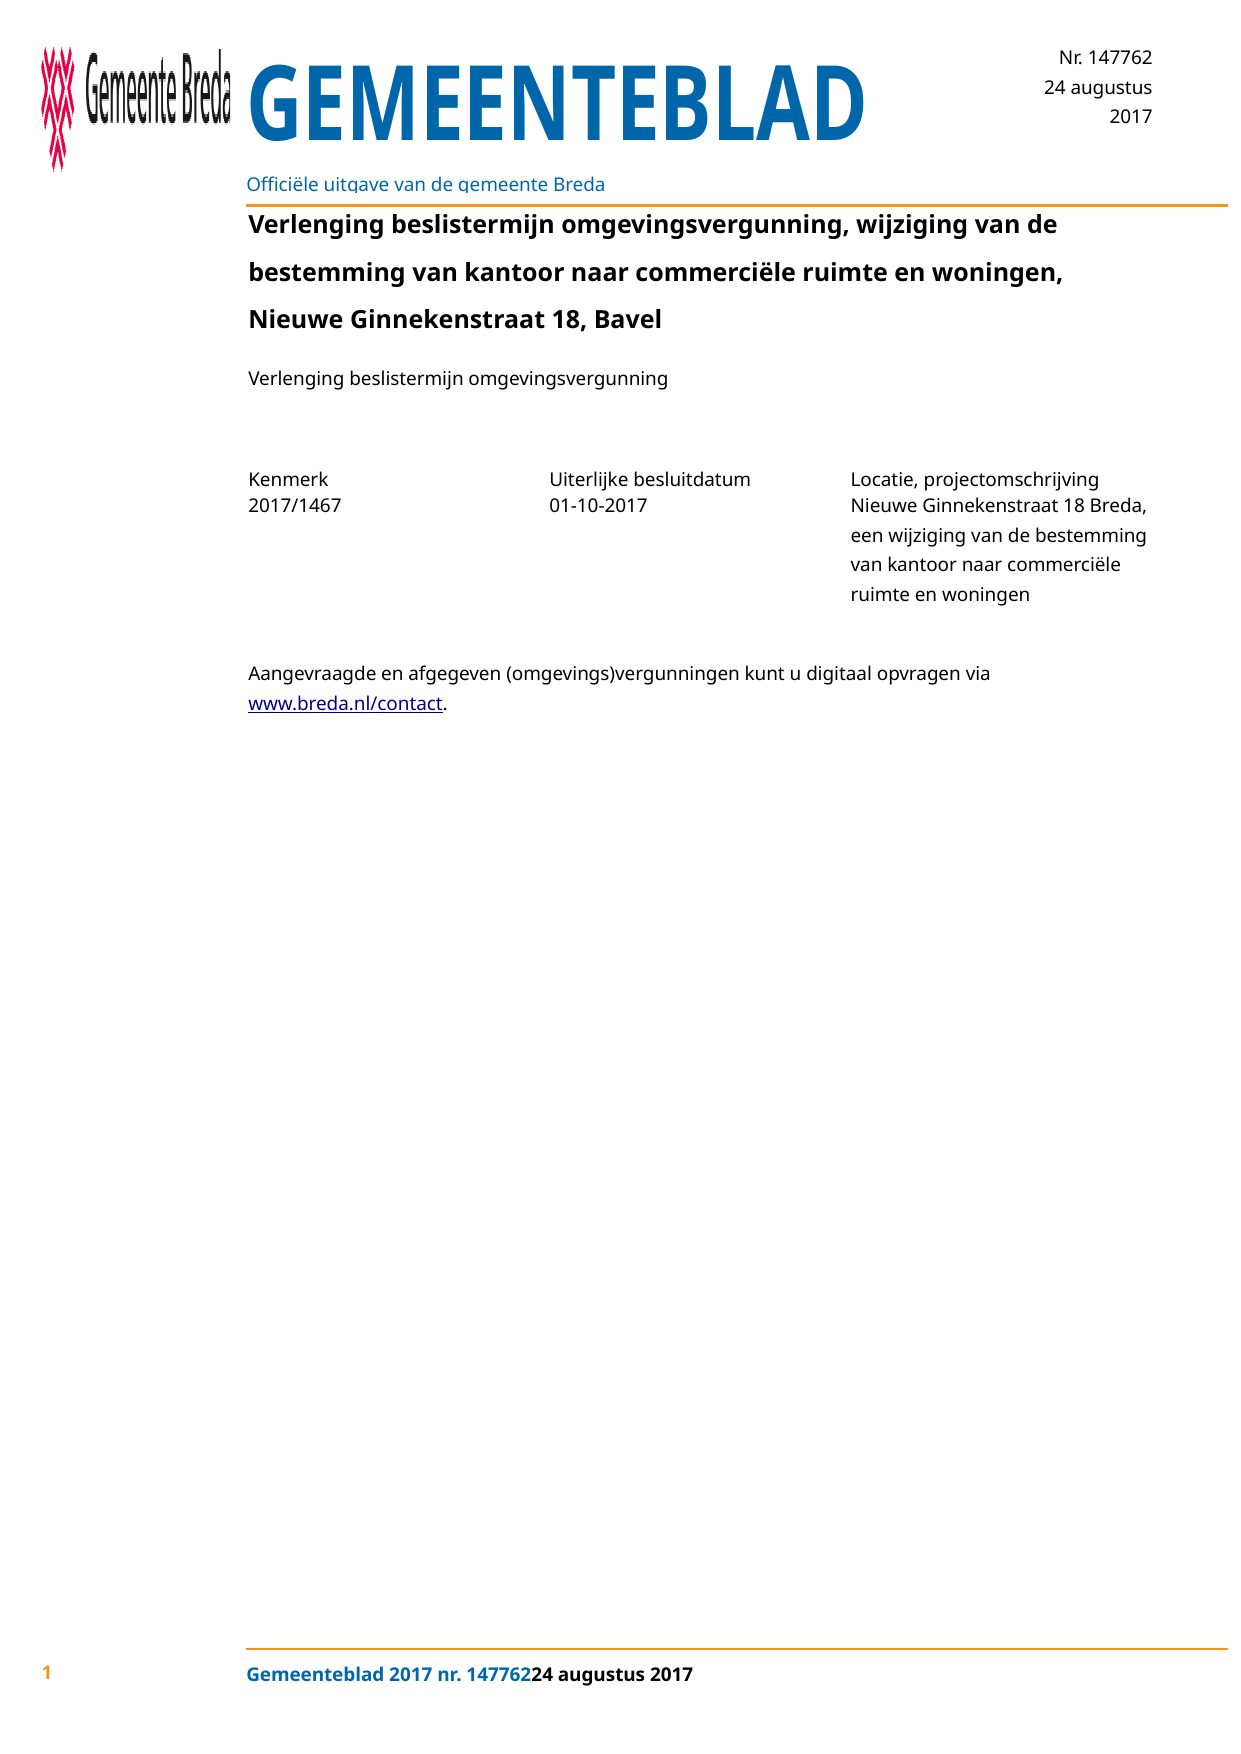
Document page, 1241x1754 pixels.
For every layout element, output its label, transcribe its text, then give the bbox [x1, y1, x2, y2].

table_cell 01-10-2017 [549, 492, 850, 607]
picture [41, 47, 231, 172]
text Verlenging beslistermijn omgevingsvergunning, wijziging van de bestemming van kantoor naar commerciële ruimte en woningen, Nieuwe Ginnekenstraat 18, Bavel [248, 207, 1152, 336]
table_header Uiterlijke besluitdatum [549, 466, 850, 492]
table_cell 2017/1467 [248, 492, 549, 607]
table_header Locatie, projectomschrijving [850, 466, 1152, 492]
table_cell Nieuwe Ginnekenstraat 18 Breda, een wijziging van de bestemming van kantoor naar commerciële ruimte en woningen [850, 492, 1152, 607]
text Verlenging beslistermijn omgevingsvergunning [248, 366, 1152, 391]
table_header Kenmerk [248, 466, 549, 492]
text Aangevraagde en afgegeven (omgevings)vergunningen kunt u digitaal opvragen via www.breda.nl/contact. [248, 660, 1152, 716]
